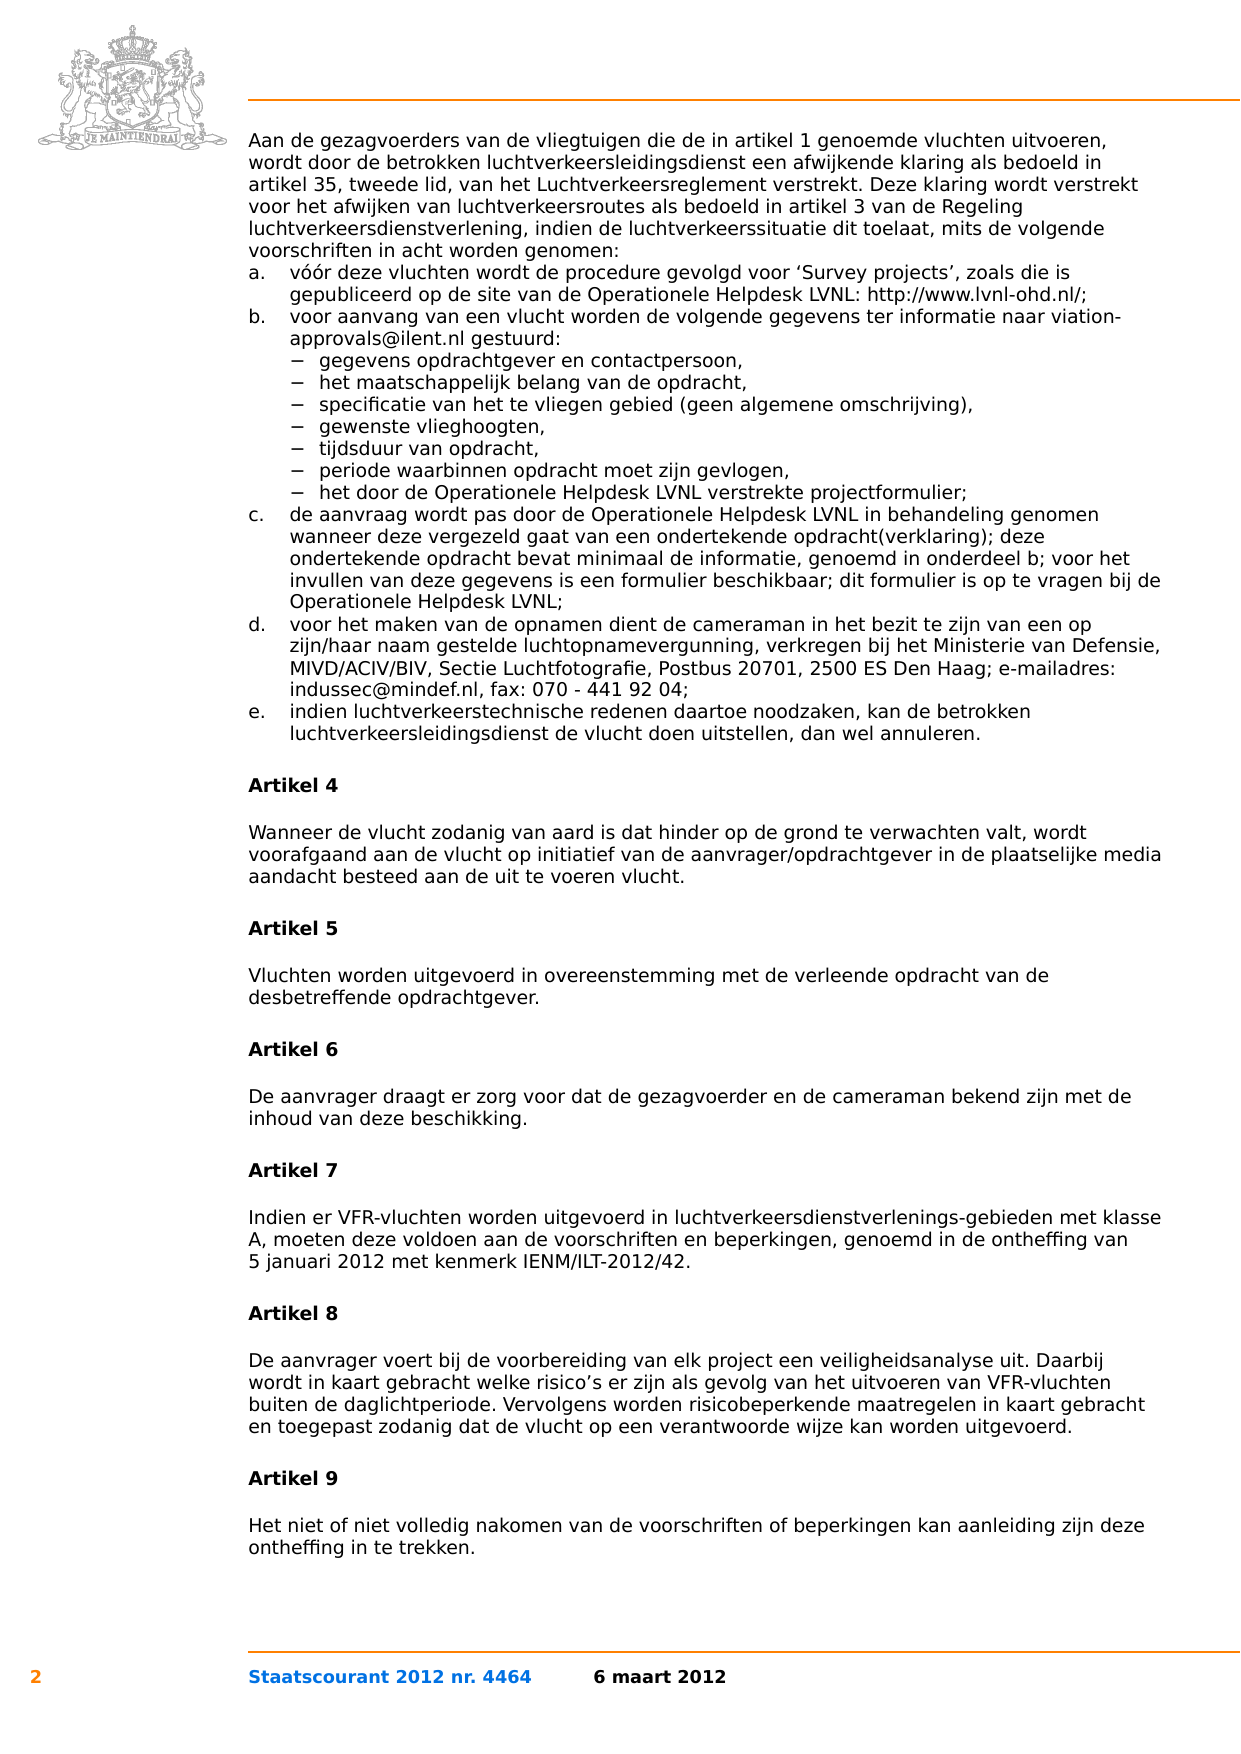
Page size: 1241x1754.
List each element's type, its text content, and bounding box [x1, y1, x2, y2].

text − gewenste vlieghoogten, [289, 416, 1163, 438]
subtitle Artikel 5 [248, 918, 1163, 940]
text − gegevens opdrachtgever en contactpersoon, [289, 350, 1163, 372]
text c. de aanvraag wordt pas door de Operationele Helpdesk LVNL in behandeling genomen wanneer deze vergezeld gaat van een ondertekende opdracht(verklaring); deze ondertekende opdracht bevat minimaal de informatie, genoemd in onderdeel b; voor het invullen van deze gegevens is een formulier beschikbaar; dit formulier is op te vragen bij de Operationele Helpdesk LVNL; [248, 503, 1163, 613]
subtitle Artikel 8 [248, 1303, 1163, 1325]
text Indien er VFR-vluchten worden uitgevoerd in luchtverkeersdienstverlenings-gebieden met klasse A, moeten deze voldoen aan de voorschriften en beperkingen, genoemd in de ontheffing van 5 januari 2012 met kenmerk IENM/ILT-2012/42. [248, 1207, 1163, 1273]
text − het maatschappelijk belang van de opdracht, [289, 372, 1163, 394]
text − periode waarbinnen opdracht moet zijn gevlogen, [289, 459, 1163, 482]
subtitle Artikel 9 [248, 1468, 1163, 1490]
text Vluchten worden uitgevoerd in overeenstemming met de verleende opdracht van de desbetreffende opdrachtgever. [248, 965, 1163, 1009]
text d. voor het maken van de opnamen dient de cameraman in het bezit te zijn van een op zijn/haar naam gestelde luchtopnamevergunning, verkregen bij het Ministerie van Defensie, MIVD/ACIV/BIV, Sectie Luchtfotografie, Postbus 20701, 2500 ES Den Haag; e-mailadres: indussec@mindef.nl, fax: 070 - 441 92 04; [248, 613, 1163, 701]
text e. indien luchtverkeerstechnische redenen daartoe noodzaken, kan de betrokken luchtverkeersleidingsdienst de vlucht doen uitstellen, dan wel annuleren. [248, 701, 1163, 745]
text − het door de Operationele Helpdesk LVNL verstrekte projectformulier; [289, 482, 1163, 503]
text b. voor aanvang van een vlucht worden de volgende gegevens ter informatie naar viation-approvals@ilent.nl gestuurd: [248, 306, 1163, 350]
text a. vóór deze vluchten wordt de procedure gevolgd voor ‘Survey projects’, zoals die is gepubliceerd op de site van de Operationele Helpdesk LVNL: http://www.lvnl-ohd.nl/; [248, 262, 1163, 306]
subtitle Artikel 4 [248, 775, 1163, 797]
picture [38, 25, 227, 150]
text Het niet of niet volledig nakomen van de voorschriften of beperkingen kan aanleiding zijn deze ontheffing in te trekken. [248, 1515, 1163, 1559]
text Wanneer de vlucht zodanig van aard is dat hinder op de grond te verwachten valt, wordt voorafgaand aan de vlucht op initiatief van de aanvrager/opdrachtgever in de plaatselijke media aandacht besteed aan de uit te voeren vlucht. [248, 822, 1163, 888]
text De aanvrager draagt er zorg voor dat de gezagvoerder en de cameraman bekend zijn met de inhoud van deze beschikking. [248, 1086, 1163, 1130]
text − tijdsduur van opdracht, [289, 438, 1163, 459]
text De aanvrager voert bij de voorbereiding van elk project een veiligheidsanalyse uit. Daarbij wordt in kaart gebracht welke risico’s er zijn als gevolg van het uitvoeren van VFR-vluchten buiten de daglichtperiode. Vervolgens worden risicobeperkende maatregelen in kaart gebracht en toegepast zodanig dat de vlucht op een verantwoorde wijze kan worden uitgevoerd. [248, 1350, 1163, 1438]
text Aan de gezagvoerders van de vliegtuigen die de in artikel 1 genoemde vluchten uitvoeren, wordt door de betrokken luchtverkeersleidingsdienst een afwijkende klaring als bedoeld in artikel 35, tweede lid, van het Luchtverkeersreglement verstrekt. Deze klaring wordt verstrekt voor het afwijken van luchtverkeersroutes als bedoeld in artikel 3 van de Regeling luchtverkeersdienstverlening, indien de luchtverkeerssituatie dit toelaat, mits de volgende voorschriften in acht worden genomen: [248, 130, 1163, 262]
subtitle Artikel 6 [248, 1039, 1163, 1061]
subtitle Artikel 7 [248, 1160, 1163, 1182]
text − specificatie van het te vliegen gebied (geen algemene omschrijving), [289, 394, 1163, 416]
